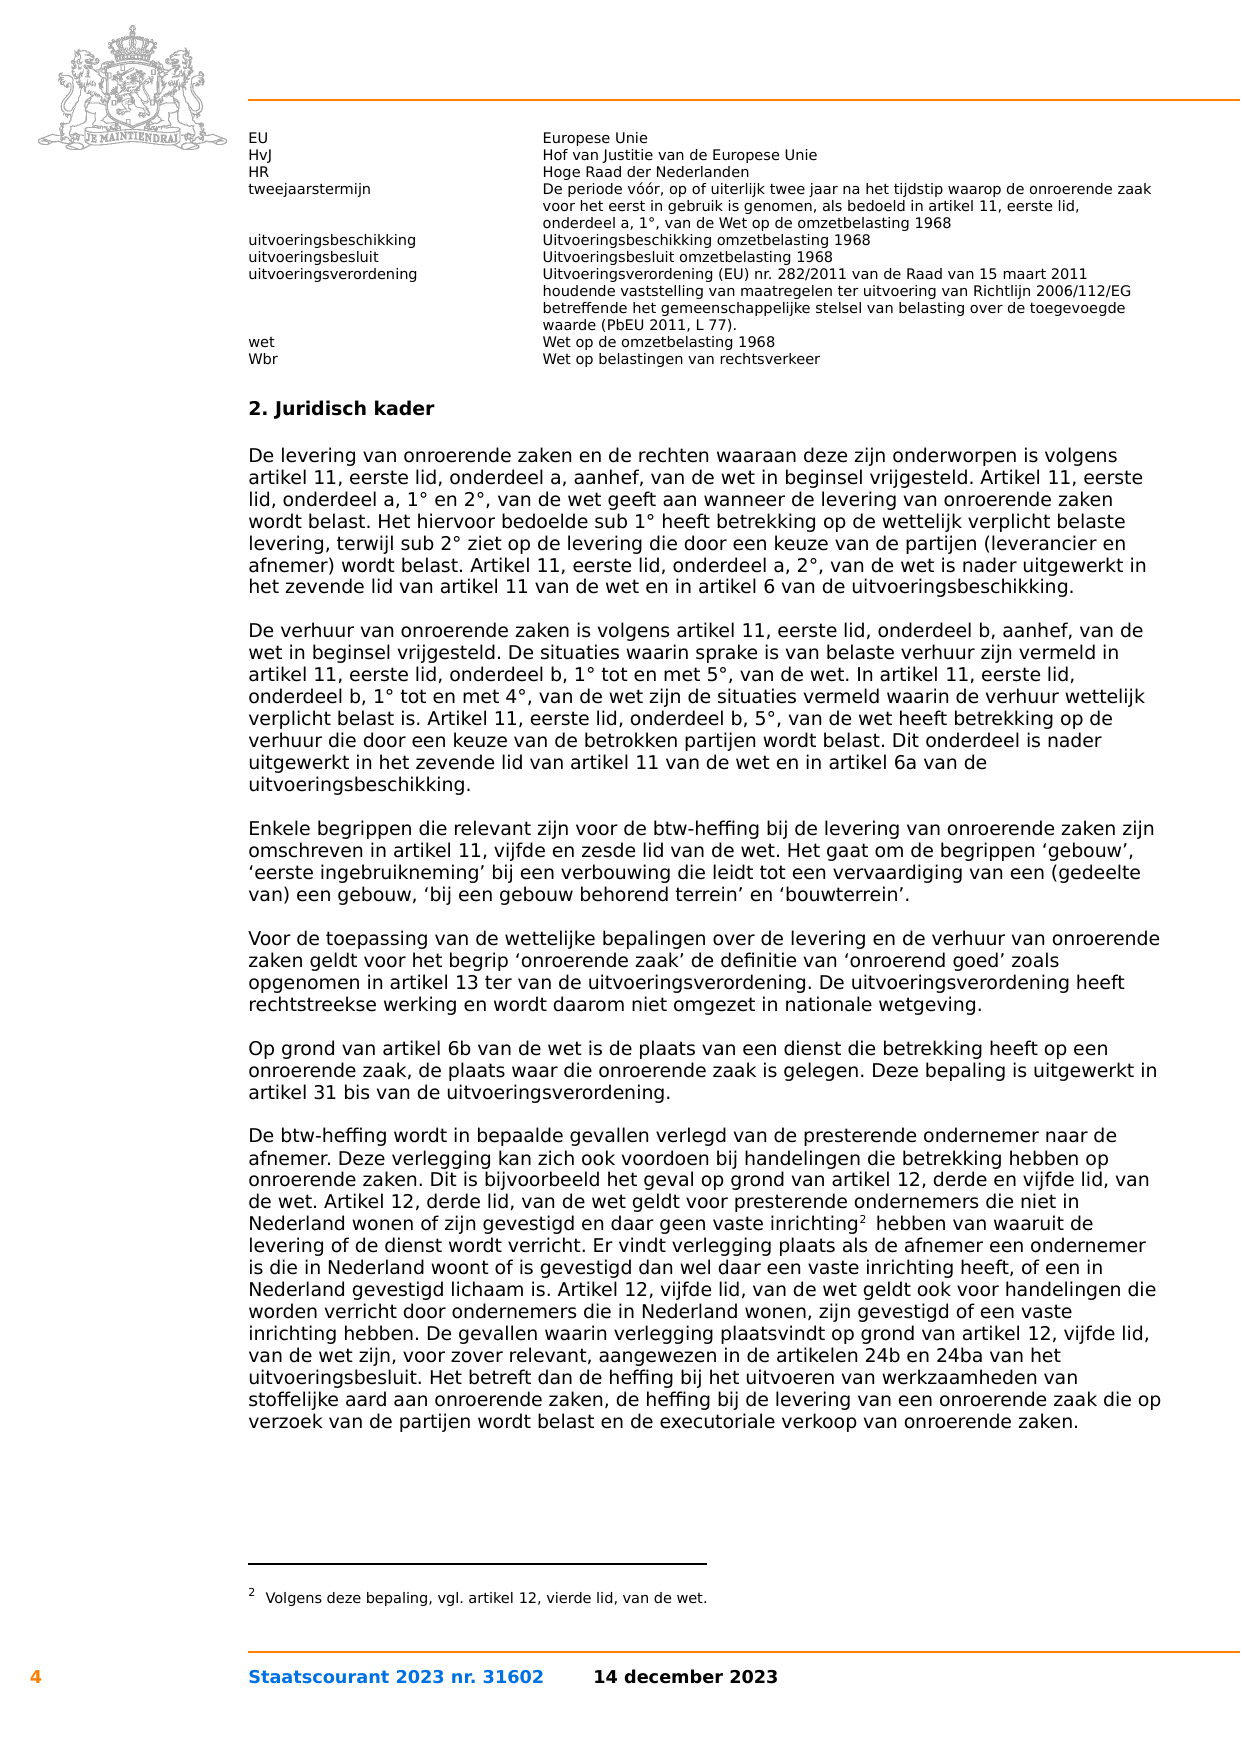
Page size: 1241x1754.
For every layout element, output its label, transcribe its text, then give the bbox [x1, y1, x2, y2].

table_cell uitvoeringsbesluit [248, 249, 536, 266]
table_cell Hof van Justitie van de Europese Unie [536, 147, 1163, 164]
table_cell uitvoeringsverordening [248, 266, 536, 334]
table_cell Europese Unie [536, 130, 1163, 147]
text Voor de toepassing van de wettelijke bepalingen over de levering en de verhuur van onroerende zaken geldt voor het begrip ‘onroerende zaak’ de definitie van ‘onroerend goed’ zoals opgenomen in artikel 13 ter van de uitvoeringsverordening. De uitvoeringsverordening heeft rechtstreekse werking en wordt daarom niet omgezet in nationale wetgeving. [248, 928, 1163, 1016]
table_cell Wet op belastingen van rechtsverkeer [536, 351, 1163, 368]
table_cell tweejaarstermijn [248, 181, 536, 232]
table_cell De periode vóór, op of uiterlijk twee jaar na het tijdstip waarop de onroerende zaak voor het eerst in gebruik is genomen, als bedoeld in artikel 11, eerste lid, onderdeel a, 1°, van de Wet op de omzetbelasting 1968 [536, 181, 1163, 232]
table_cell EU [248, 130, 536, 147]
table_cell Uitvoeringsbeschikking omzetbelasting 1968 [536, 232, 1163, 249]
table_cell Hoge Raad der Nederlanden [536, 164, 1163, 181]
table_cell HvJ [248, 147, 536, 164]
table_cell Uitvoeringsbesluit omzetbelasting 1968 [536, 249, 1163, 266]
text Volgens deze bepaling, vgl. artikel 12, vierde lid, van de wet. [248, 1586, 1163, 1608]
table_cell Wet op de omzetbelasting 1968 [536, 334, 1163, 351]
table_cell wet [248, 334, 536, 351]
text De btw-heffing wordt in bepaalde gevallen verlegd van de presterende ondernemer naar de afnemer. Deze verlegging kan zich ook voordoen bij handelingen die betrekking hebben op onroerende zaken. Dit is bijvoorbeeld het geval op grond van artikel 12, derde en vijfde lid, van de wet. Artikel 12, derde lid, van de wet geldt voor presterende ondernemers die niet in Nederland wonen of zijn gevestigd en daar geen vaste inrichting hebben van waaruit de levering of de dienst wordt verricht. Er vindt verlegging plaats als de afnemer een ondernemer is die in Nederland woont of is gevestigd dan wel daar een vaste inrichting heeft, of een in Nederland gevestigd lichaam is. Artikel 12, vijfde lid, van de wet geldt ook voor handelingen die worden verricht door ondernemers die in Nederland wonen, zijn gevestigd of een vaste inrichting hebben. De gevallen waarin verlegging plaatsvindt op grond van artikel 12, vijfde lid, van de wet zijn, voor zover relevant, aangewezen in de artikelen 24b en 24ba van het uitvoeringsbesluit. Het betreft dan de heffing bij het uitvoeren van werkzaamheden van stoffelijke aard aan onroerende zaken, de heffing bij de levering van een onroerende zaak die op verzoek van de partijen wordt belast en de executoriale verkoop van onroerende zaken. [248, 1125, 1163, 1433]
text Enkele begrippen die relevant zijn voor de btw-heffing bij de levering van onroerende zaken zijn omschreven in artikel 11, vijfde en zesde lid van de wet. Het gaat om de begrippen ‘gebouw’, ‘eerste ingebruikneming’ bij een verbouwing die leidt tot een vervaardiging van een (gedeelte van) een gebouw, ‘bij een gebouw behorend terrein’ en ‘bouwterrein’. [248, 818, 1163, 906]
table_cell HR [248, 164, 536, 181]
picture [38, 25, 227, 150]
text De levering van onroerende zaken en de rechten waaraan deze zijn onderworpen is volgens artikel 11, eerste lid, onderdeel a, aanhef, van de wet in beginsel vrijgesteld. Artikel 11, eerste lid, onderdeel a, 1° en 2°, van de wet geeft aan wanneer de levering van onroerende zaken wordt belast. Het hiervoor bedoelde sub 1° heeft betrekking op de wettelijk verplicht belaste levering, terwijl sub 2° ziet op de levering die door een keuze van de partijen (leverancier en afnemer) wordt belast. Artikel 11, eerste lid, onderdeel a, 2°, van de wet is nader uitgewerkt in het zevende lid van artikel 11 van de wet en in artikel 6 van de uitvoeringsbeschikking. [248, 444, 1163, 598]
table_cell Wbr [248, 351, 536, 368]
subtitle 2. Juridisch kader [248, 398, 1163, 419]
text Op grond van artikel 6b van de wet is de plaats van een dienst die betrekking heeft op een onroerende zaak, de plaats waar die onroerende zaak is gelegen. Deze bepaling is uitgewerkt in artikel 31 bis van de uitvoeringsverordening. [248, 1038, 1163, 1103]
text De verhuur van onroerende zaken is volgens artikel 11, eerste lid, onderdeel b, aanhef, van de wet in beginsel vrijgesteld. De situaties waarin sprake is van belaste verhuur zijn vermeld in artikel 11, eerste lid, onderdeel b, 1° tot en met 5°, van de wet. In artikel 11, eerste lid, onderdeel b, 1° tot en met 4°, van de wet zijn de situaties vermeld waarin de verhuur wettelijk verplicht belast is. Artikel 11, eerste lid, onderdeel b, 5°, van de wet heeft betrekking op de verhuur die door een keuze van de betrokken partijen wordt belast. Dit onderdeel is nader uitgewerkt in het zevende lid van artikel 11 van de wet en in artikel 6a van de uitvoeringsbeschikking. [248, 620, 1163, 796]
table_cell Uitvoeringsverordening (EU) nr. 282/2011 van de Raad van 15 maart 2011 houdende vaststelling van maatregelen ter uitvoering van Richtlijn 2006/112/EG betreffende het gemeenschappelijke stelsel van belasting over de toegevoegde waarde (PbEU 2011, L 77). [536, 266, 1163, 334]
table_cell uitvoeringsbeschikking [248, 232, 536, 249]
